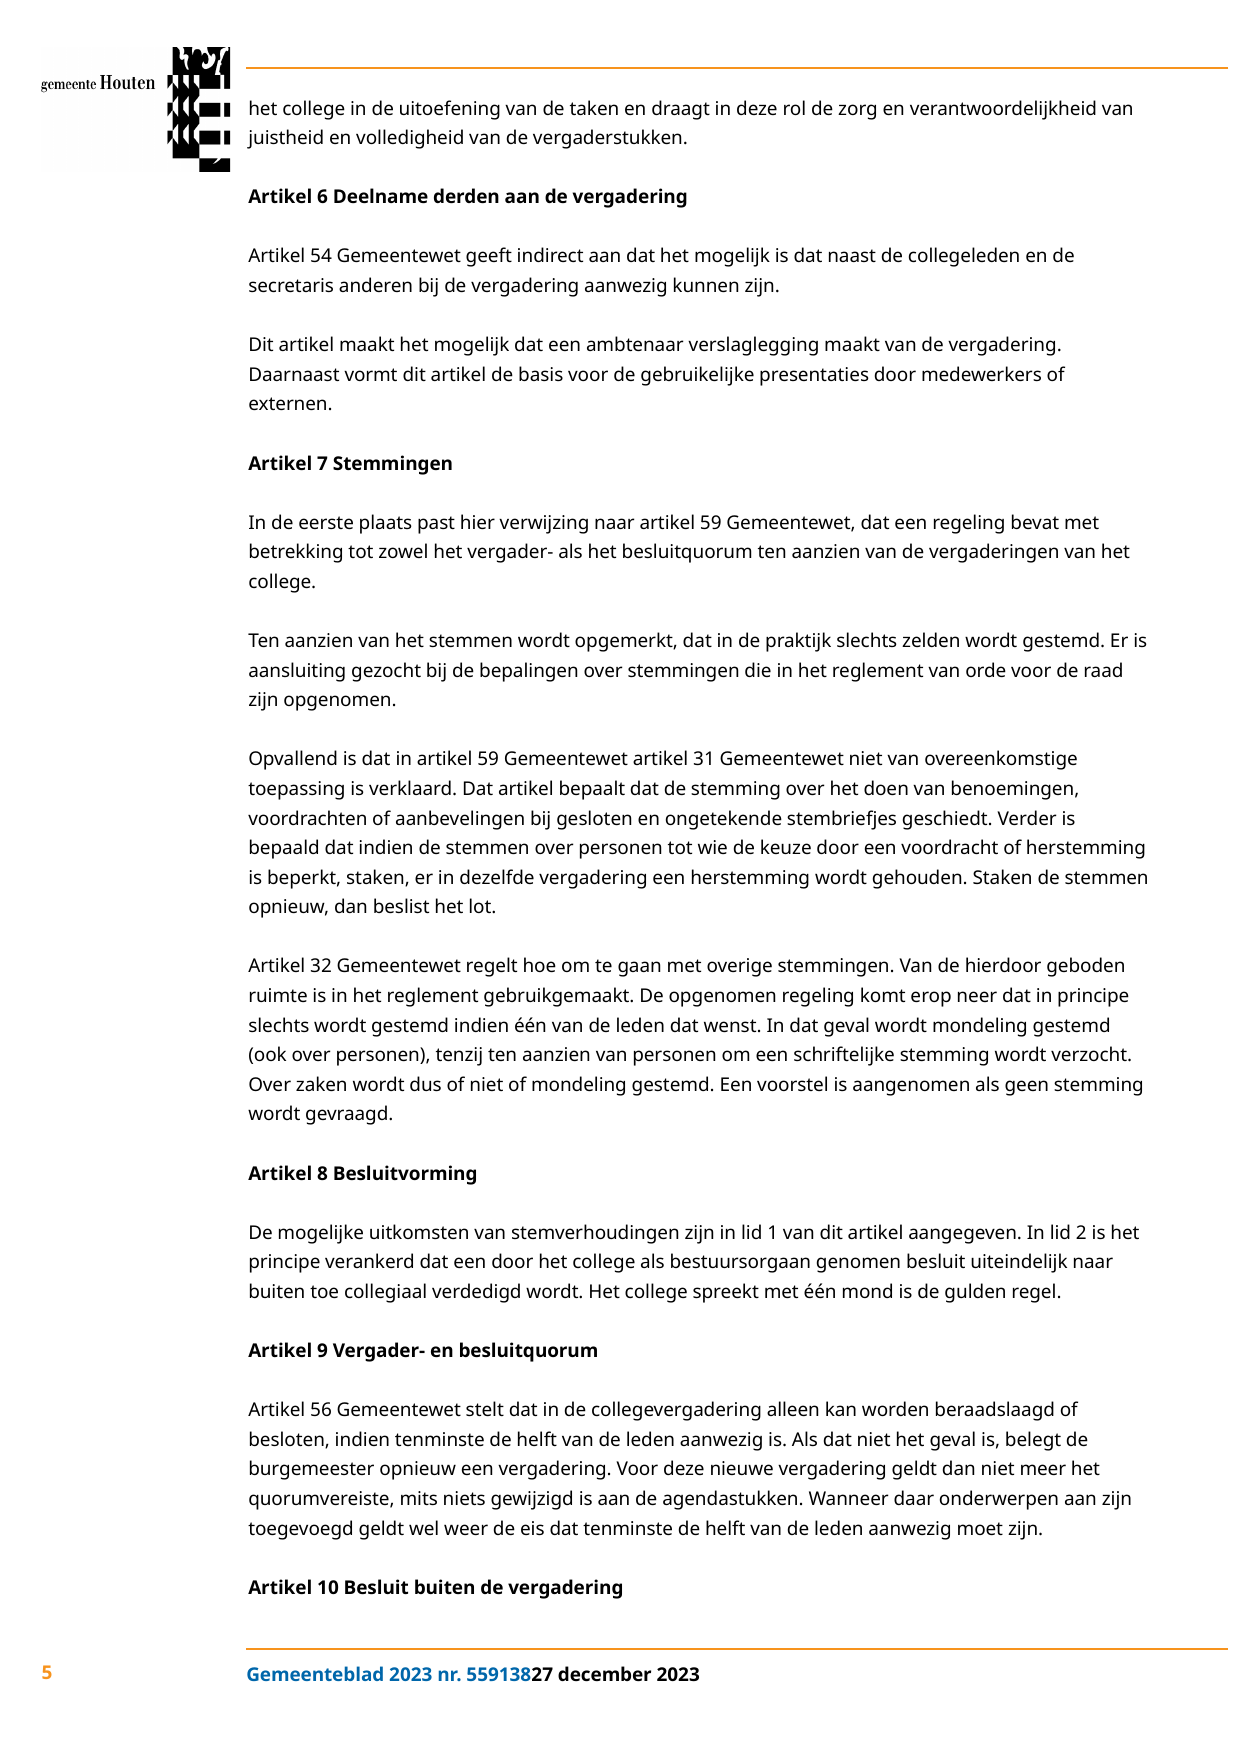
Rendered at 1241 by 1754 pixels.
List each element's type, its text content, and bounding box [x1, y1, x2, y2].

text De mogelijke uitkomsten van stemverhoudingen zijn in lid 1 van dit artikel aangegeven. In lid 2 is het principe verankerd dat een door het college als bestuursorgaan genomen besluit uiteindelijk naar buiten toe collegiaal verdedigd wordt. Het college spreekt met één mond is de gulden regel. [248, 1219, 1152, 1304]
text Artikel 32 Gemeentewet regelt hoe om te gaan met overige stemmingen. Van de hierdoor geboden ruimte is in het reglement gebruikgemaakt. De opgenomen regeling komt erop neer dat in principe slechts wordt gestemd indien één van de leden dat wenst. In dat geval wordt mondeling gestemd (ook over personen), tenzij ten aanzien van personen om een schriftelijke stemming wordt verzocht. Over zaken wordt dus of niet of mondeling gestemd. Een voorstel is aangenomen als geen stemming wordt gevraagd. [248, 953, 1152, 1126]
picture [41, 47, 231, 172]
text Artikel 9 Vergader- en besluitquorum [248, 1337, 1152, 1363]
text Opvallend is dat in artikel 59 Gemeentewet artikel 31 Gemeentewet niet van overeenkomstige toepassing is verklaard. Dat artikel bepaalt dat de stemming over het doen van benoemingen, voordrachten of aanbevelingen bij gesloten en ongetekende stembriefjes geschiedt. Verder is bepaald dat indien de stemmen over personen tot wie de keuze door een voordracht of herstemming is beperkt, staken, er in dezelfde vergadering een herstemming wordt gehouden. Staken de stemmen opnieuw, dan beslist het lot. [248, 746, 1152, 919]
text Artikel 6 Deelname derden aan de vergadering [248, 183, 1152, 209]
text In de eerste plaats past hier verwijzing naar artikel 59 Gemeentewet, dat een regeling bevat met betrekking tot zowel het vergader- als het besluitquorum ten aanzien van de vergaderingen van het college. [248, 509, 1152, 594]
text Artikel 56 Gemeentewet stelt dat in de collegevergadering alleen kan worden beraadslaagd of besloten, indien tenminste de helft van de leden aanwezig is. Als dat niet het geval is, belegt de burgemeester opnieuw een vergadering. Voor deze nieuwe vergadering geldt dan niet meer het quorumvereiste, mits niets gewijzigd is aan de agendastukken. Wanneer daar onderwerpen aan zijn toegevoegd geldt wel weer de eis dat tenminste de helft van de leden aanwezig moet zijn. [248, 1396, 1152, 1541]
text Dit artikel maakt het mogelijk dat een ambtenaar verslaglegging maakt van de vergadering. Daarnaast vormt dit artikel de basis voor de gebruikelijke presentaties door medewerkers of externen. [248, 331, 1152, 416]
text Artikel 7 Stemmingen [248, 450, 1152, 476]
text het college in de uitoefening van de taken en draagt in deze rol de zorg en verantwoordelijkheid van juistheid en volledigheid van de vergaderstukken. [248, 95, 1152, 150]
text Artikel 10 Besluit buiten de vergadering [248, 1574, 1152, 1600]
text Artikel 54 Gemeentewet geeft indirect aan dat het mogelijk is dat naast de collegeleden en de secretaris anderen bij de vergadering aanwezig kunnen zijn. [248, 243, 1152, 298]
text Ten aanzien van het stemmen wordt opgemerkt, dat in de praktijk slechts zelden wordt gestemd. Er is aansluiting gezocht bij de bepalingen over stemmingen die in het reglement van orde voor de raad zijn opgenomen. [248, 627, 1152, 712]
text Artikel 8 Besluitvorming [248, 1160, 1152, 1186]
